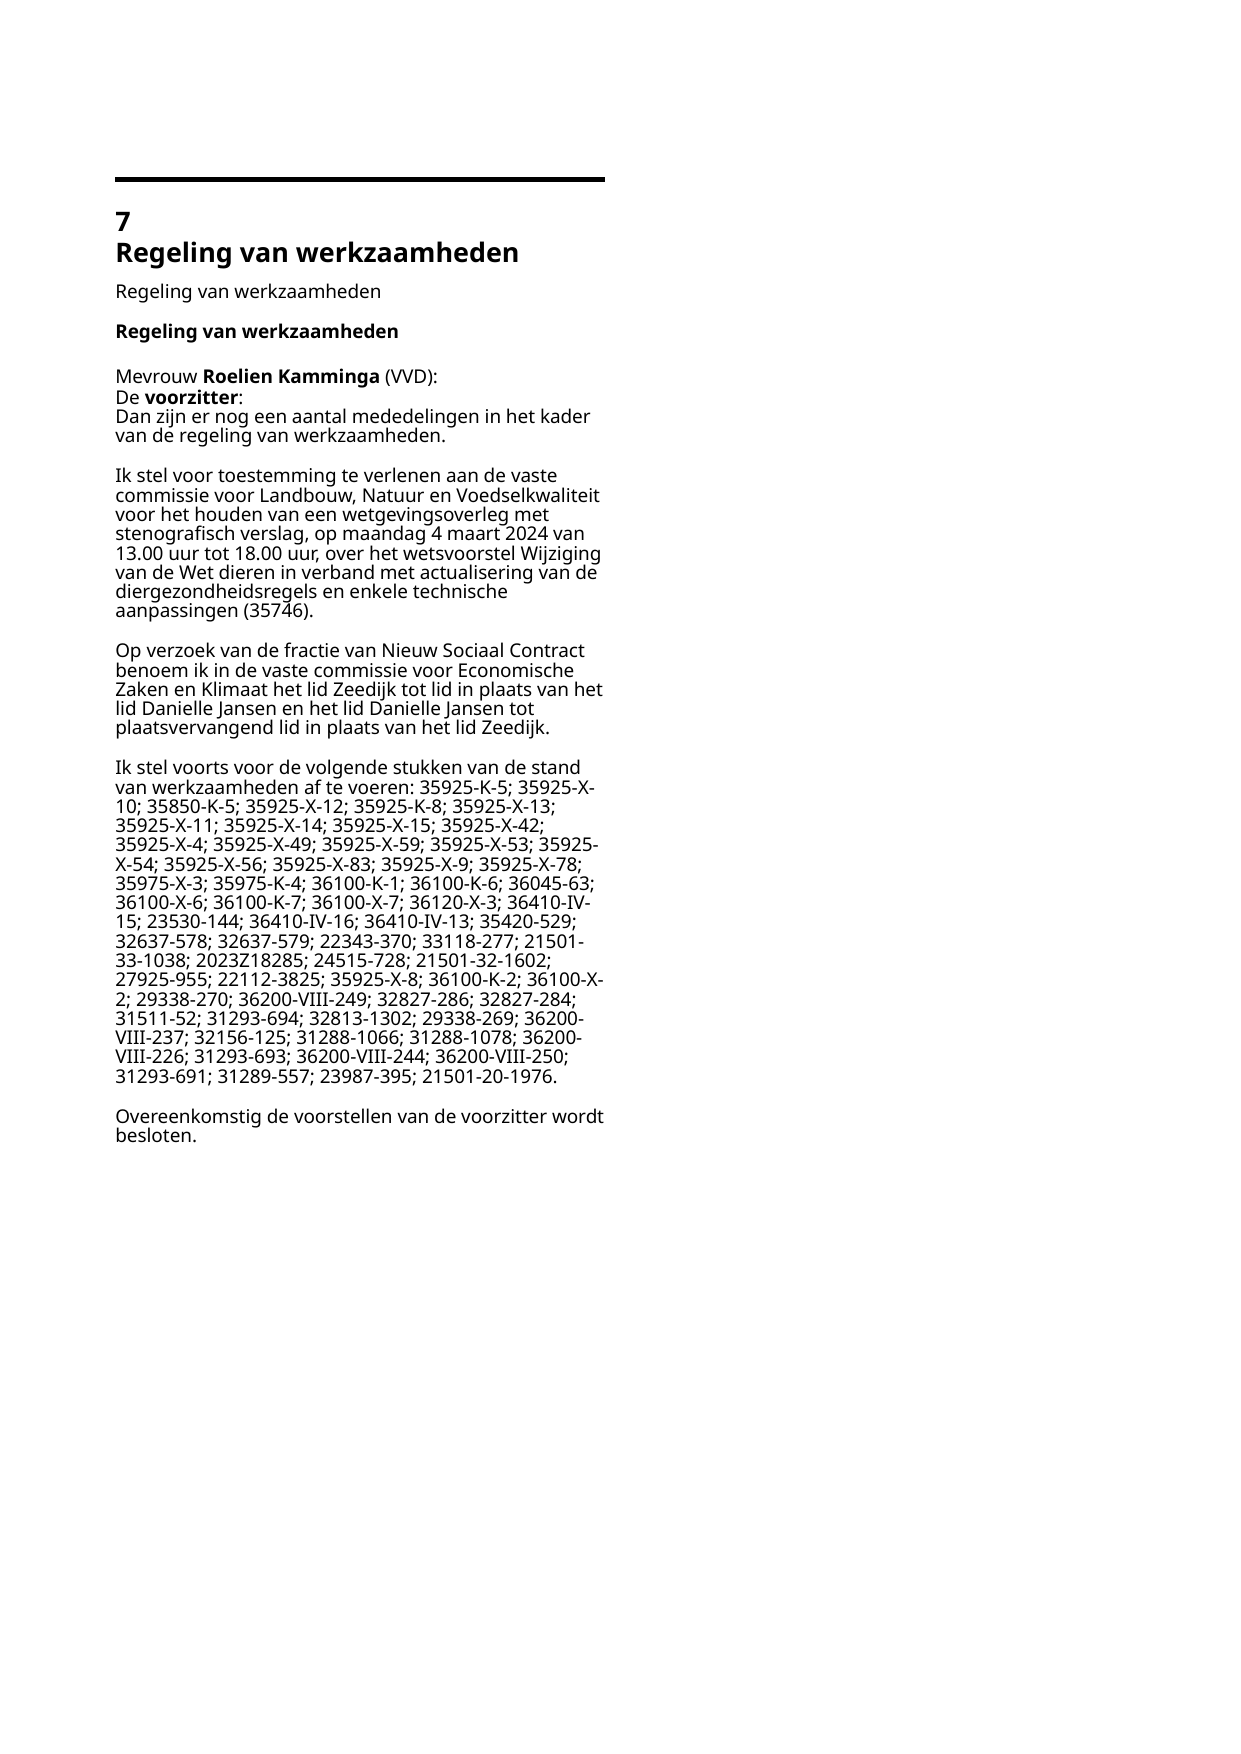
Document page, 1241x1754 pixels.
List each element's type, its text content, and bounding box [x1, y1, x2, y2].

text Ik stel voorts voor de volgende stukken van de stand van werkzaamheden af te voeren: 35925-K-5; 35925-X-10; 35850-K-5; 35925-X-12; 35925-K-8; 35925-X-13; 35925-X-11; 35925-X-14; 35925-X-15; 35925-X-42; 35925-X-4; 35925-X-49; 35925-X-59; 35925-X-53; 35925-X-54; 35925-X-56; 35925-X-83; 35925-X-9; 35925-X-78; 35975-X-3; 35975-K-4; 36100-K-1; 36100-K-6; 36045-63; 36100-X-6; 36100-K-7; 36100-X-7; 36120-X-3; 36410-IV-15; 23530-144; 36410-IV-16; 36410-IV-13; 35420-529; 32637-578; 32637-579; 22343-370; 33118-277; 21501-33-1038; 2023Z18285; 24515-728; 21501-32-1602; 27925-955; 22112-3825; 35925-X-8; 36100-K-2; 36100-X-2; 29338-270; 36200-VIII-249; 32827-286; 32827-284; 31511-52; 31293-694; 32813-1302; 29338-269; 36200-VIII-237; 32156-125; 31288-1066; 31288-1078; 36200-VIII-226; 31293-693; 36200-VIII-244; 36200-VIII-250; 31293-691; 31289-557; 23987-395; 21501-20-1976. [115, 759, 605, 1087]
text Regeling van werkzaamheden [115, 323, 605, 342]
text Regeling van werkzaamheden [115, 239, 605, 283]
text Mevrouw Roelien Kamminga (VVD): [115, 363, 605, 389]
text Overeenkomstig de voorstellen van de voorzitter wordt besloten. [115, 1108, 605, 1146]
text De voorzitter: [115, 389, 605, 408]
text Ik stel voor toestemming te verlenen aan de vaste commissie voor Landbouw, Natuur en Voedselkwaliteit voor het houden van een wetgevingsoverleg met stenografisch verslag, op maandag 4 maart 2024 van 13.00 uur tot 18.00 uur, over het wetsvoorstel Wijziging van de Wet dieren in verband met actualisering van de diergezondheidsregels en enkele technische aanpassingen (35746). [115, 467, 605, 622]
text 7 [115, 203, 605, 239]
text Regeling van werkzaamheden [115, 283, 605, 302]
text Dan zijn er nog een aantal mededelingen in het kader van de regeling van werkzaamheden. [115, 408, 605, 447]
text Op verzoek van de fractie van Nieuw Sociaal Contract benoem ik in de vaste commissie voor Economische Zaken en Klimaat het lid Zeedijk tot lid in plaats van het lid Danielle Jansen en het lid Danielle Jansen tot plaatsvervangend lid in plaats van het lid Zeedijk. [115, 642, 605, 739]
